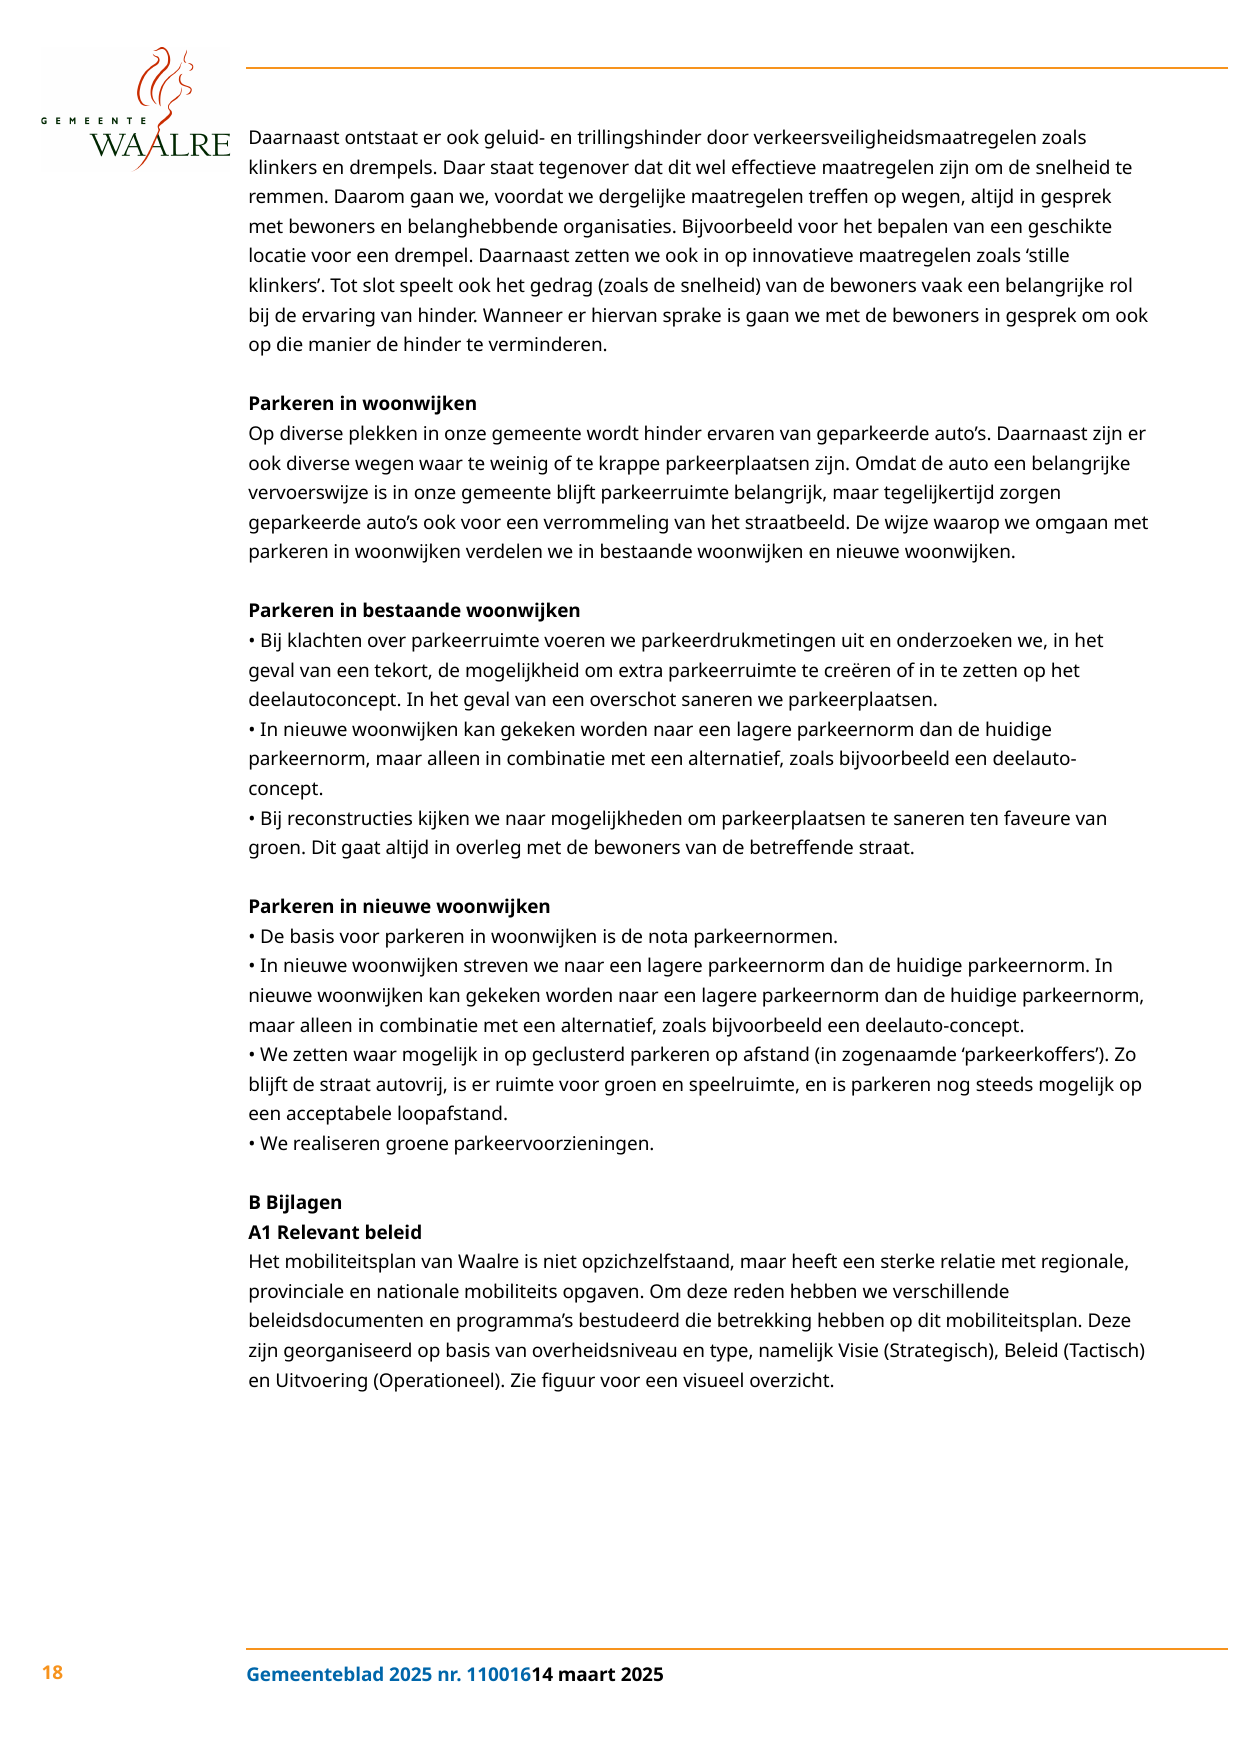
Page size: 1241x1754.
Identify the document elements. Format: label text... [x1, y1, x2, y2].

text • We realiseren groene parkeervoorzieningen. [248, 1130, 1152, 1156]
text Het mobiliteitsplan van Waalre is niet opzichzelfstaand, maar heeft een sterke relatie met regionale, provinciale en nationale mobiliteits opgaven. Om deze reden hebben we verschillende beleidsdocumenten en programma’s bestudeerd die betrekking hebben op dit mobiliteitsplan. Deze zijn georganiseerd op basis van overheidsniveau en type, namelijk Visie (Strategisch), Beleid (Tactisch) en Uitvoering (Operationeel). Zie figuur voor een visueel overzicht. [248, 1248, 1152, 1393]
text Parkeren in woonwijken [248, 391, 1152, 416]
text • De basis voor parkeren in woonwijken is de nota parkeernormen. [248, 923, 1152, 949]
text Parkeren in nieuwe woonwijken [248, 893, 1152, 919]
text Parkeren in bestaande woonwijken [248, 598, 1152, 623]
text Op diverse plekken in onze gemeente wordt hinder ervaren van geparkeerde auto’s. Daarnaast zijn er ook diverse wegen waar te weinig of te krappe parkeerplaatsen zijn. Omdat de auto een belangrijke vervoerswijze is in onze gemeente blijft parkeerruimte belangrijk, maar tegelijkertijd zorgen geparkeerde auto’s ook voor een verrommeling van het straatbeeld. De wijze waarop we omgaan met parkeren in woonwijken verdelen we in bestaande woonwijken en nieuwe woonwijken. [248, 420, 1152, 564]
text • Bij klachten over parkeerruimte voeren we parkeerdrukmetingen uit en onderzoeken we, in het geval van een tekort, de mogelijkheid om extra parkeerruimte te creëren of in te zetten op het deelautoconcept. In het geval van een overschot saneren we parkeerplaatsen. [248, 627, 1152, 712]
text B Bijlagen [248, 1189, 1152, 1215]
picture [41, 47, 231, 172]
text • In nieuwe woonwijken streven we naar een lagere parkeernorm dan de huidige parkeernorm. In nieuwe woonwijken kan gekeken worden naar een lagere parkeernorm dan de huidige parkeernorm, maar alleen in combinatie met een alternatief, zoals bijvoorbeeld een deelauto-concept. [248, 953, 1152, 1038]
text • In nieuwe woonwijken kan gekeken worden naar een lagere parkeernorm dan de huidige parkeernorm, maar alleen in combinatie met een alternatief, zoals bijvoorbeeld een deelauto-concept. [248, 716, 1152, 801]
text A1 Relevant beleid [248, 1219, 1152, 1245]
text • We zetten waar mogelijk in op geclusterd parkeren op afstand (in zogenaamde ‘parkeerkoffers’). Zo blijft de straat autovrij, is er ruimte voor groen en speelruimte, en is parkeren nog steeds mogelijk op een acceptabele loopafstand. [248, 1041, 1152, 1126]
text Daarnaast ontstaat er ook geluid- en trillingshinder door verkeersveiligheidsmaatregelen zoals klinkers en drempels. Daar staat tegenover dat dit wel effectieve maatregelen zijn om de snelheid te remmen. Daarom gaan we, voordat we dergelijke maatregelen treffen op wegen, altijd in gesprek met bewoners en belanghebbende organisaties. Bijvoorbeeld voor het bepalen van een geschikte locatie voor een drempel. Daarnaast zetten we ook in op innovatieve maatregelen zoals ‘stille klinkers’. Tot slot speelt ook het gedrag (zoals de snelheid) van de bewoners vaak een belangrijke rol bij de ervaring van hinder. Wanneer er hiervan sprake is gaan we met de bewoners in gesprek om ook op die manier de hinder te verminderen. [248, 124, 1152, 357]
text • Bij reconstructies kijken we naar mogelijkheden om parkeerplaatsen te saneren ten faveure van groen. Dit gaat altijd in overleg met de bewoners van de betreffende straat. [248, 805, 1152, 860]
